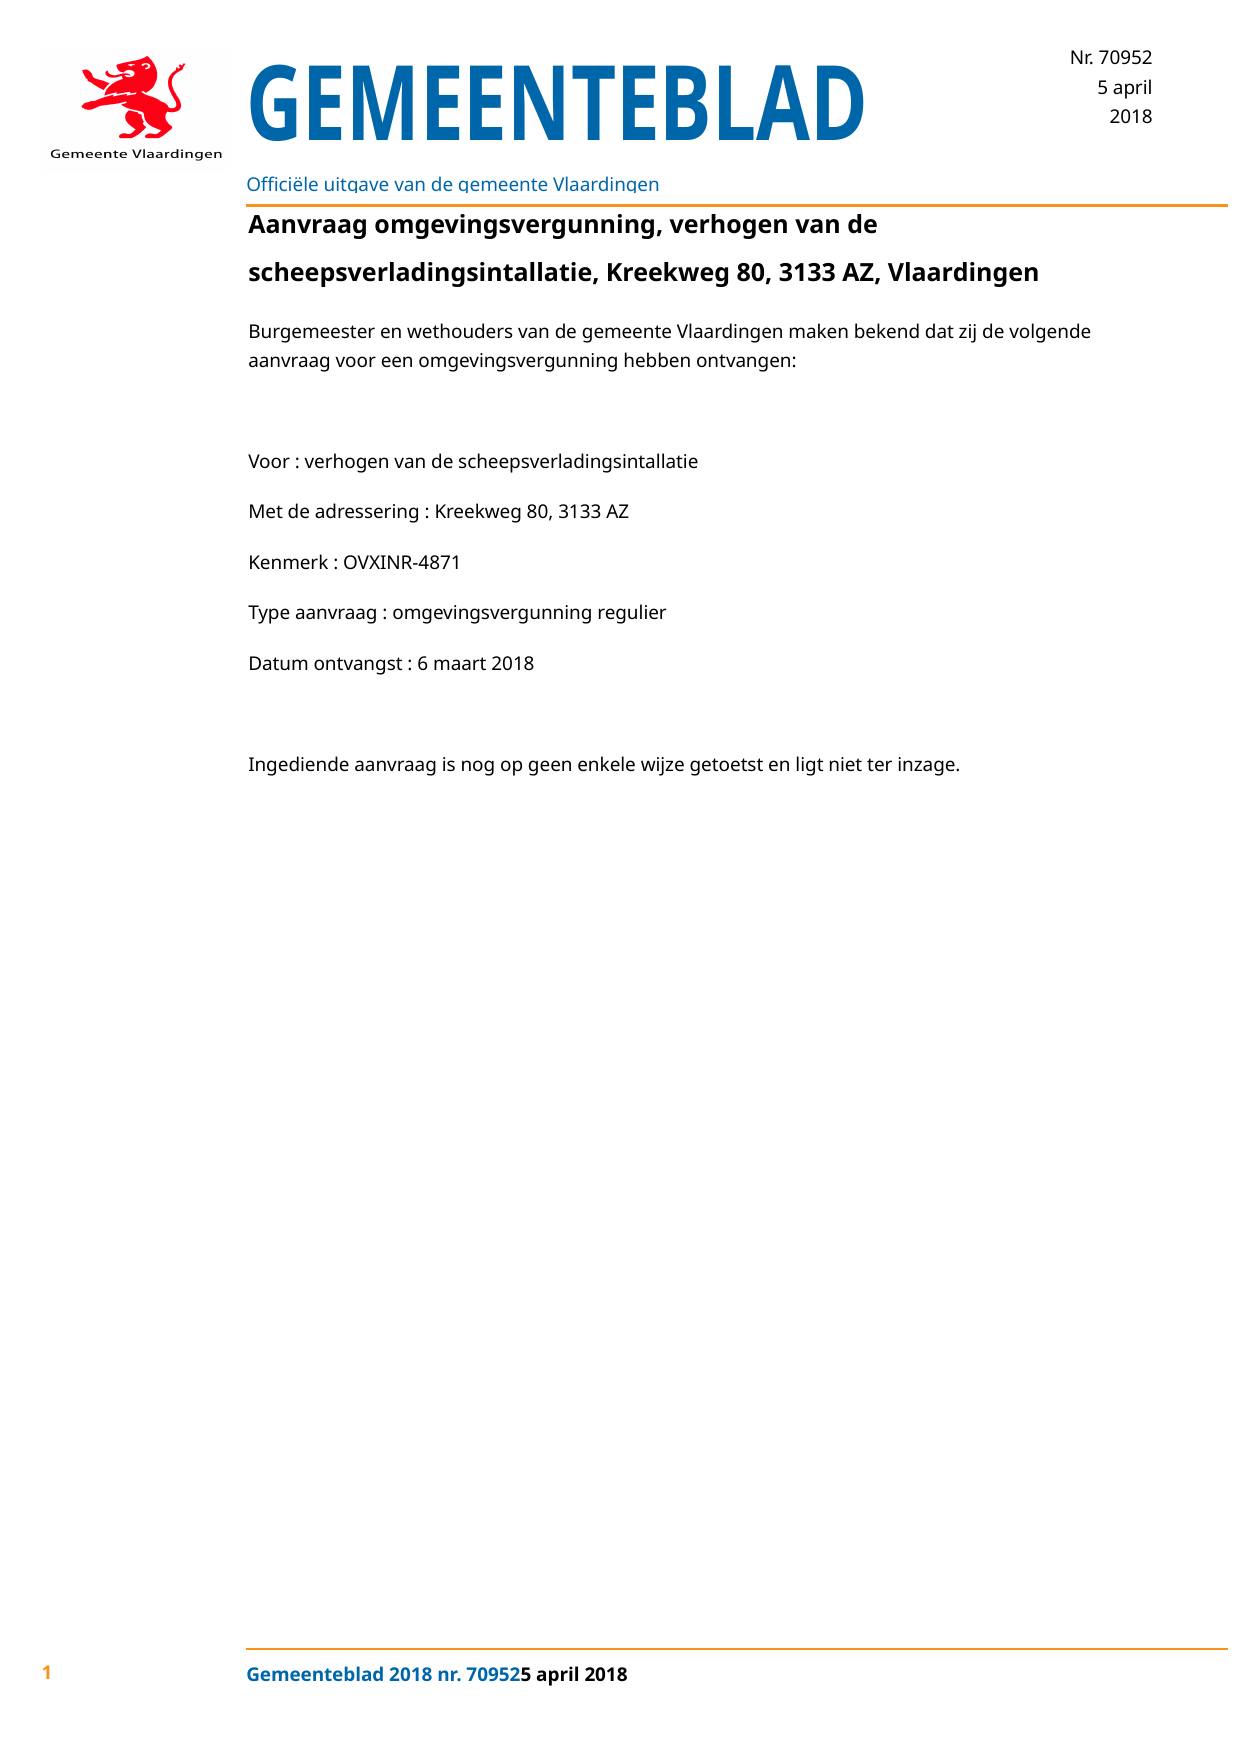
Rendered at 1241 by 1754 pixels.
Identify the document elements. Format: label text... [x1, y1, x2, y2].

picture [41, 47, 231, 172]
text Datum ontvangst : 6 maart 2018 [248, 650, 1152, 676]
text Aanvraag omgevingsvergunning, verhogen van de scheepsverladingsintallatie, Kreekweg 80, 3133 AZ, Vlaardingen [248, 207, 1152, 288]
text Burgemeester en wethouders van de gemeente Vlaardingen maken bekend dat zij de volgende aanvraag voor een omgevingsvergunning hebben ontvangen: [248, 318, 1152, 373]
text Voor : verhogen van de scheepsverladingsintallatie [248, 448, 1152, 474]
text Type aanvraag : omgevingsvergunning regulier [248, 599, 1152, 625]
text Met de adressering : Kreekweg 80, 3133 AZ [248, 499, 1152, 524]
text Ingediende aanvraag is nog op geen enkele wijze getoetst en ligt niet ter inzage. [248, 751, 1152, 777]
text Kenmerk : OVXINR-4871 [248, 549, 1152, 575]
